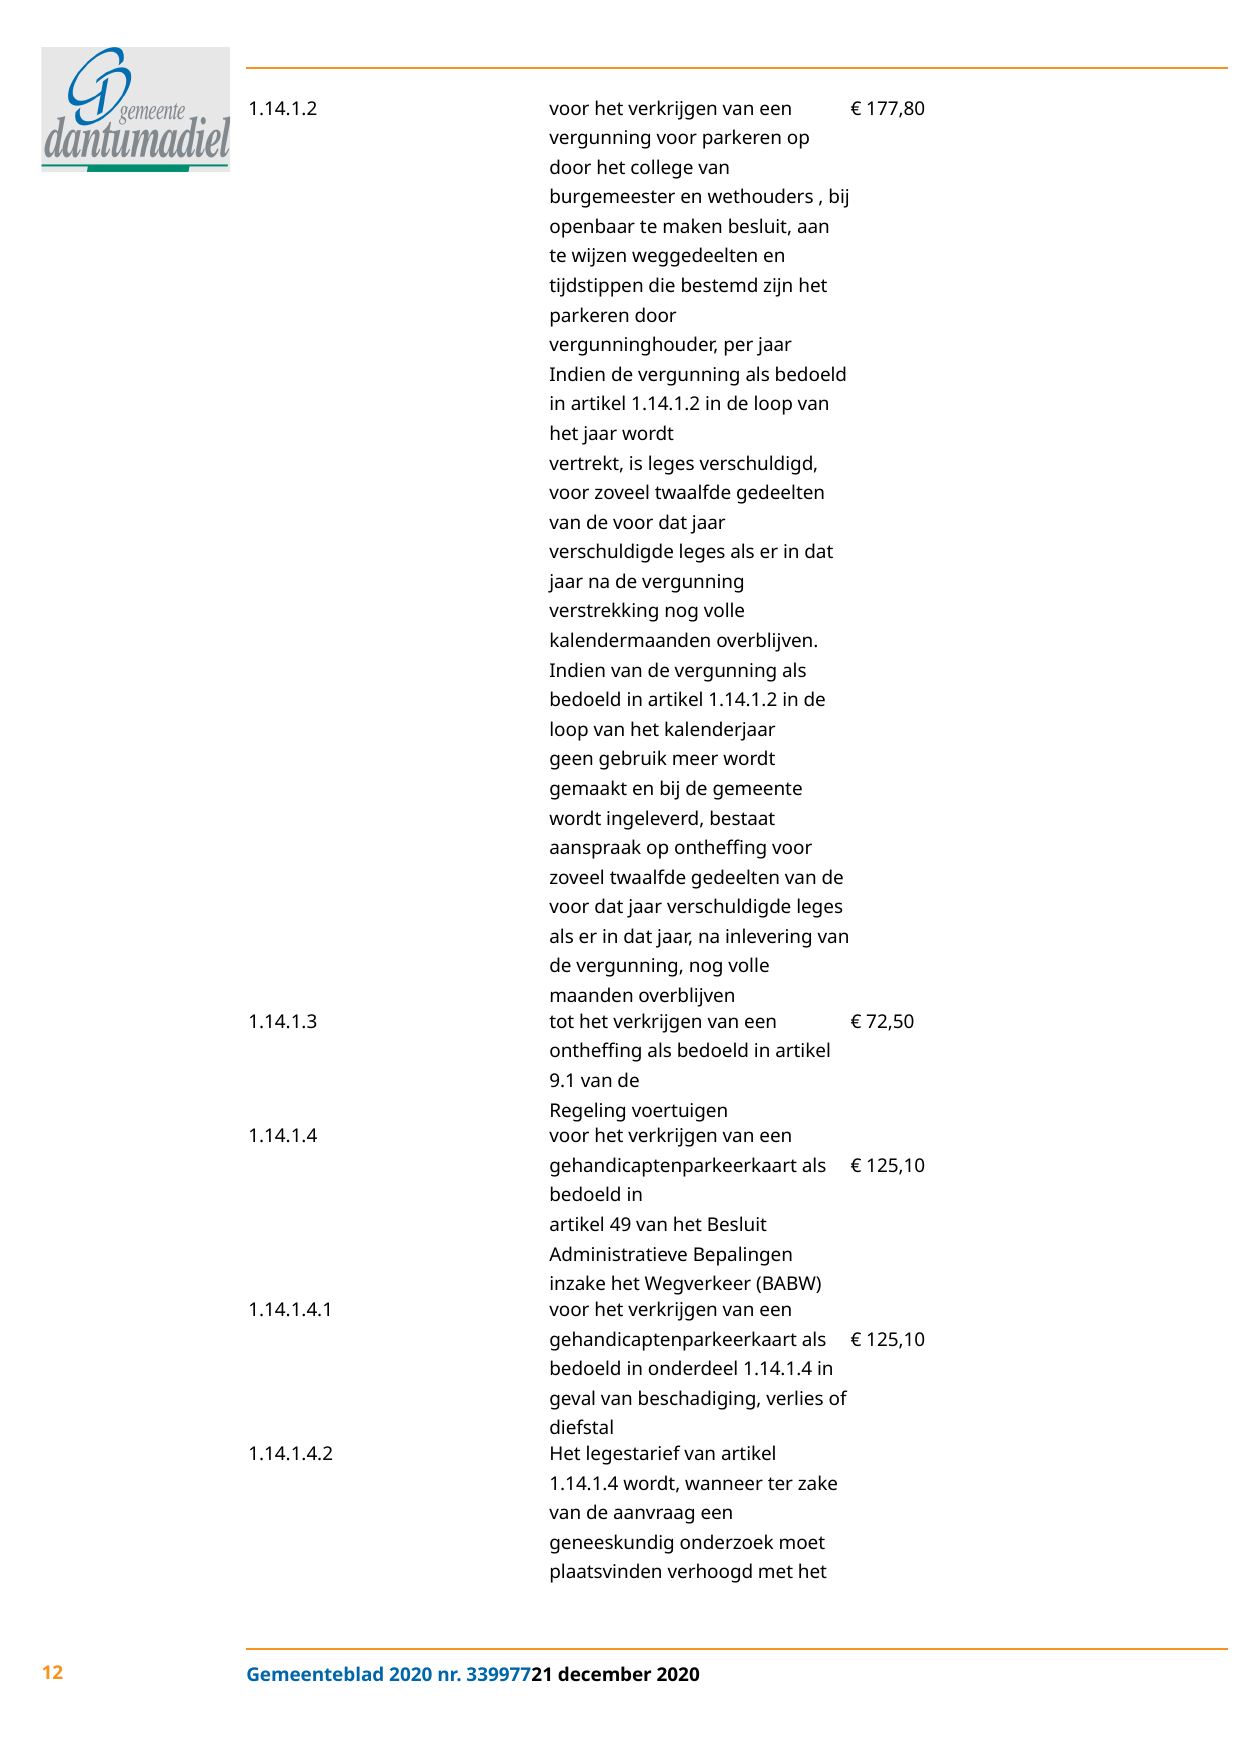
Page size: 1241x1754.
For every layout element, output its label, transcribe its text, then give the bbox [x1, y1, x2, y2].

table_cell 1.14.1.4.1 [248, 1296, 549, 1440]
table_cell € 125,10 [850, 1123, 1152, 1296]
table_cell voor het verkrijgen van een vergunning voor parkeren op door het college van burgemeester en wethouders , bij openbaar te maken besluit, aan te wijzen weggedeelten en tijdstippen die bestemd zijn het parkeren door vergunninghouder, per jaar Indien de vergunning als bedoeld in artikel 1.14.1.2 in de loop van het jaar wordt vertrekt, is leges verschuldigd, voor zoveel twaalfde gedeelten van de voor dat jaar verschuldigde leges als er in dat jaar na de vergunning verstrekking nog volle kalendermaanden overblijven. Indien van de vergunning als bedoeld in artikel 1.14.1.2 in de loop van het kalenderjaar geen gebruik meer wordt gemaakt en bij de gemeente wordt ingeleverd, bestaat aanspraak op ontheffing voor zoveel twaalfde gedeelten van de voor dat jaar verschuldigde leges als er in dat jaar, na inlevering van de vergunning, nog volle maanden overblijven [549, 95, 850, 1008]
table_cell voor het verkrijgen van een gehandicaptenparkeerkaart als bedoeld in onderdeel 1.14.1.4 in geval van beschadiging, verlies of diefstal [549, 1296, 850, 1440]
table_cell Het legestarief van artikel 1.14.1.4 wordt, wanneer ter zake van de aanvraag een geneeskundig onderzoek moet plaatsvinden verhoogd met het [549, 1440, 850, 1584]
table_cell € 125,10 [850, 1296, 1152, 1440]
table_cell 1.14.1.4.2 [248, 1440, 549, 1584]
table_cell € 177,80 [850, 95, 1152, 1008]
table_cell 1.14.1.4 [248, 1123, 549, 1296]
table_cell tot het verkrijgen van een ontheffing als bedoeld in artikel 9.1 van de Regeling voertuigen [549, 1008, 850, 1122]
table_cell 1.14.1.3 [248, 1008, 549, 1122]
table_cell voor het verkrijgen van een gehandicaptenparkeerkaart als bedoeld in artikel 49 van het Besluit Administratieve Bepalingen inzake het Wegverkeer (BABW) [549, 1123, 850, 1296]
table_cell 1.14.1.2 [248, 95, 549, 1008]
picture [41, 47, 231, 172]
table_cell € 72,50 [850, 1008, 1152, 1122]
table_cell [850, 1440, 1152, 1584]
